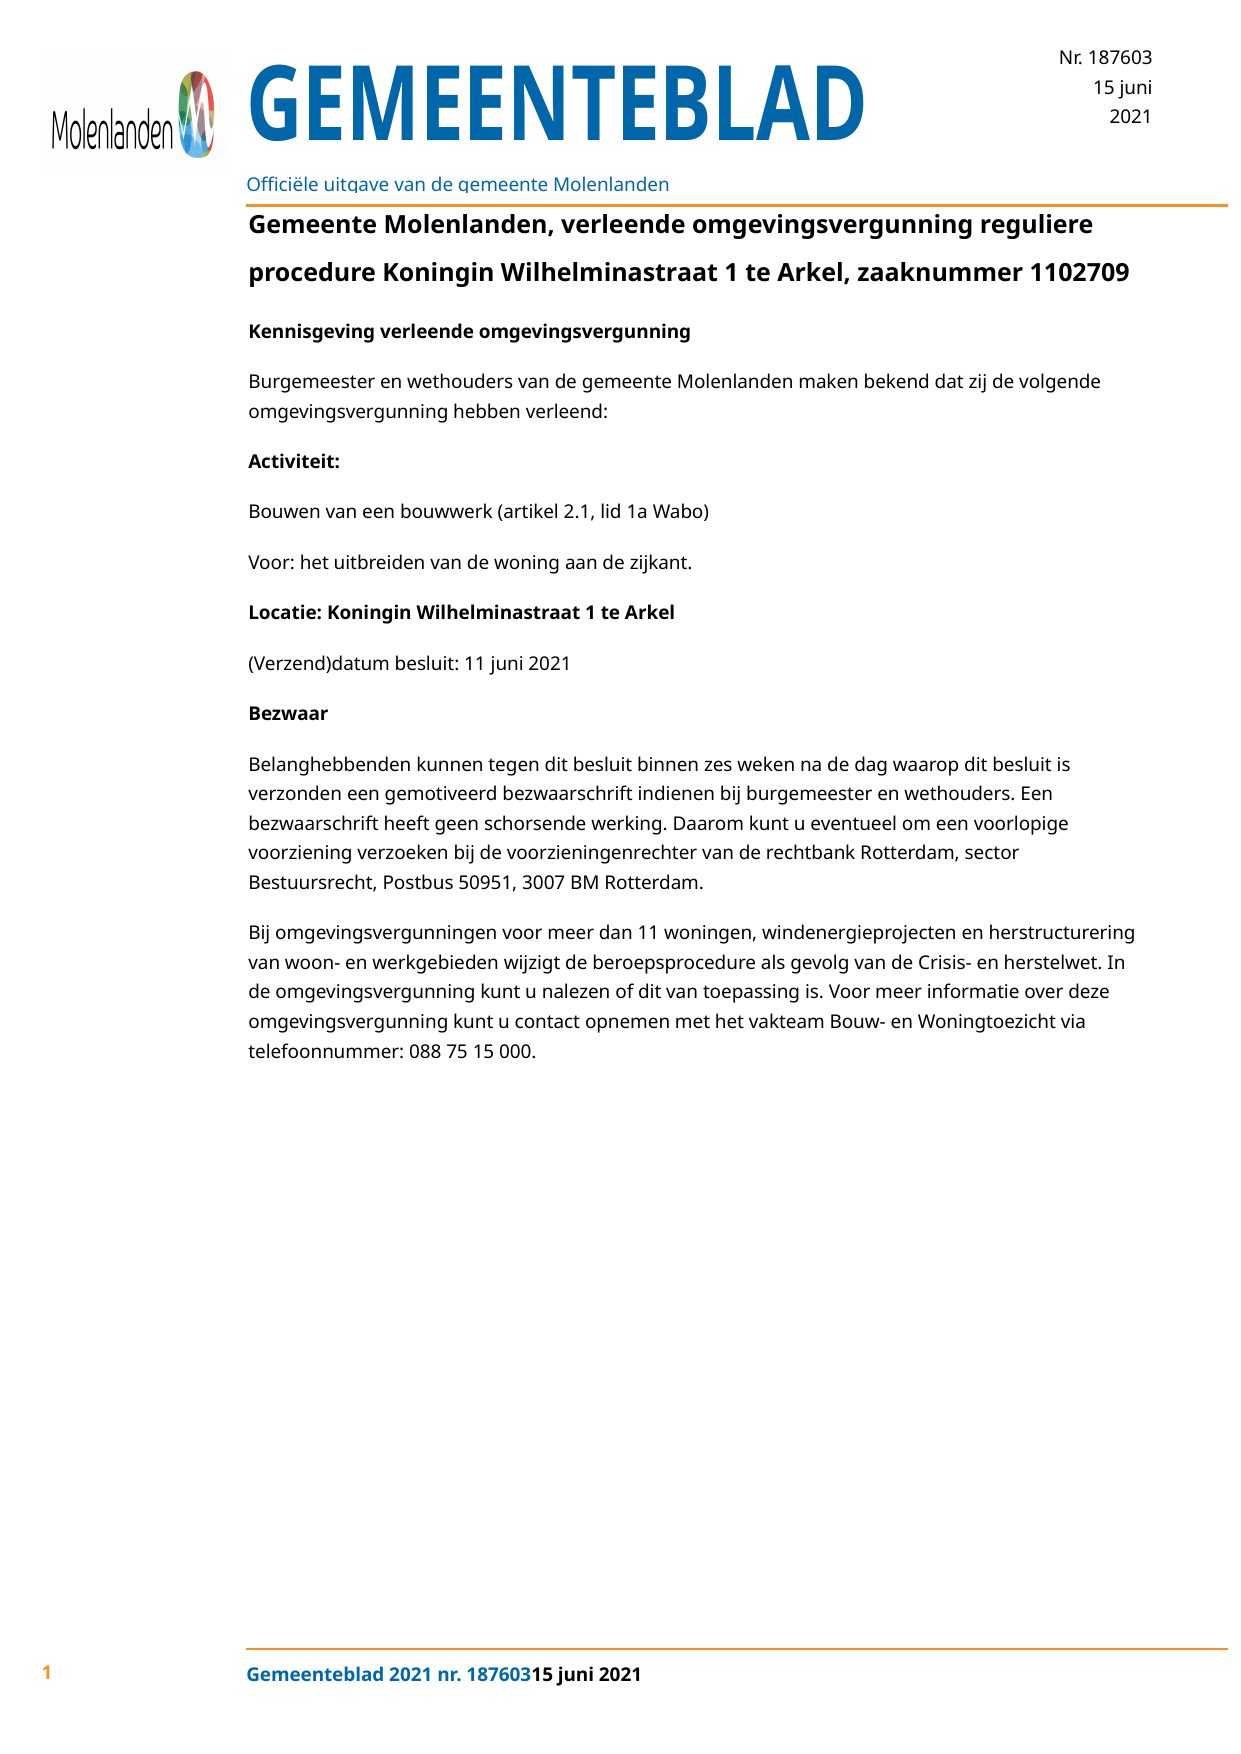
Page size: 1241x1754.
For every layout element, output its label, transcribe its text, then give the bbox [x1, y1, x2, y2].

text Gemeente Molenlanden, verleende omgevingsvergunning reguliere procedure Koningin Wilhelminastraat 1 te Arkel, zaaknummer 1102709 [248, 207, 1152, 288]
text Locatie: Koningin Wilhelminastraat 1 te Arkel [248, 599, 1152, 625]
text Bouwen van een bouwwerk (artikel 2.1, lid 1a Wabo) [248, 499, 1152, 524]
picture [41, 47, 231, 172]
text Bezwaar [248, 700, 1152, 726]
text Kennisgeving verleende omgevingsvergunning [248, 318, 1152, 344]
text Bij omgevingsvergunningen voor meer dan 11 woningen, windenergieprojecten en herstructurering van woon- en werkgebieden wijzigt de beroepsprocedure als gevolg van de Crisis- en herstelwet. In de omgevingsvergunning kunt u nalezen of dit van toepassing is. Voor meer informatie over deze omgevingsvergunning kunt u contact opnemen met het vakteam Bouw- en Woningtoezicht via telefoonnummer: 088 75 15 000. [248, 919, 1152, 1064]
text Voor: het uitbreiden van de woning aan de zijkant. [248, 549, 1152, 575]
text Burgemeester en wethouders van de gemeente Molenlanden maken bekend dat zij de volgende omgevingsvergunning hebben verleend: [248, 368, 1152, 424]
text Belanghebbenden kunnen tegen dit besluit binnen zes weken na de dag waarop dit besluit is verzonden een gemotiveerd bezwaarschrift indienen bij burgemeester en wethouders. Een bezwaarschrift heeft geen schorsende werking. Daarom kunt u eventueel om een voorlopige voorziening verzoeken bij de voorzieningenrechter van de rechtbank Rotterdam, sector Bestuursrecht, Postbus 50951, 3007 BM Rotterdam. [248, 751, 1152, 895]
text Activiteit: [248, 448, 1152, 474]
text (Verzend)datum besluit: 11 juni 2021 [248, 650, 1152, 676]
